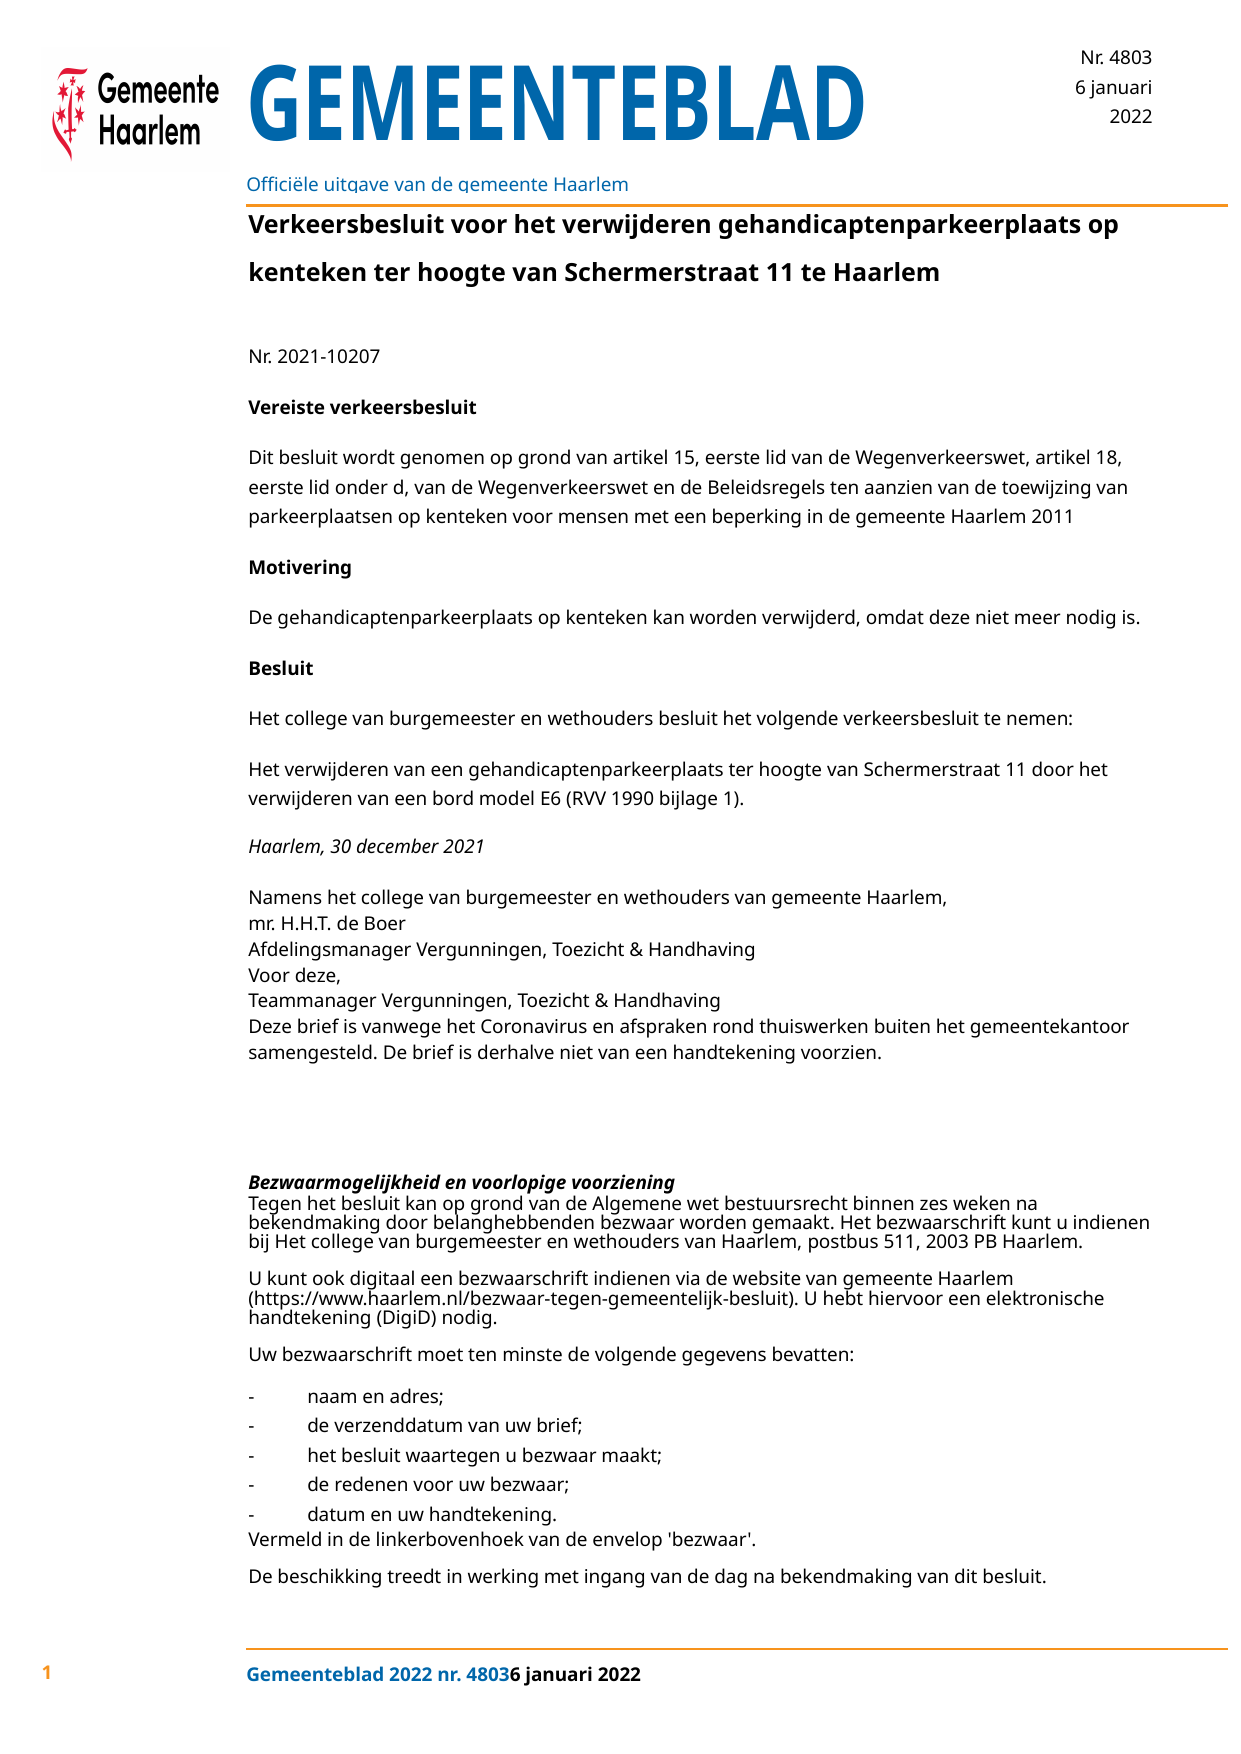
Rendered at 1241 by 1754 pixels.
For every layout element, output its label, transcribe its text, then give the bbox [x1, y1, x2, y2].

text Motivering [248, 554, 1152, 580]
text Voor deze, [248, 962, 1152, 987]
picture [41, 47, 231, 172]
text Vermeld in de linkerbovenhoek van de envelop 'bezwaar'. [248, 1531, 1152, 1550]
text mr. H.H.T. de Boer [248, 910, 1152, 936]
text U kunt ook digitaal een bezwaarschrift indienen via de website van gemeente Haarlem (https://www.haarlem.nl/bezwaar-tegen-gemeentelijk-besluit). U hebt hiervoor een elektronische handtekening (DigiD) nodig. [248, 1270, 1152, 1328]
text Teammanager Vergunningen, Toezicht & Handhaving [248, 987, 1152, 1013]
text Nr. 2021-10207 [248, 344, 1152, 369]
list datum en uw handtekening. [248, 1501, 1152, 1527]
text Het verwijderen van een gehandicaptenparkeerplaats ter hoogte van Schermerstraat 11 door het verwijderen van een bord model E6 (RVV 1990 bijlage 1). [248, 756, 1152, 811]
text Haarlem, 30 december 2021 [248, 833, 1152, 859]
text Namens het college van burgemeester en wethouders van gemeente Haarlem, [248, 884, 1152, 910]
text Deze brief is vanwege het Coronavirus en afspraken rond thuiswerken buiten het gemeentekantoor samengesteld. De brief is derhalve niet van een handtekening voorzien. [248, 1013, 1152, 1065]
text Tegen het besluit kan op grond van de Algemene wet bestuursrecht binnen zes weken na bekendmaking door belanghebbenden bezwaar worden gemaakt. Het bezwaarschrift kunt u indienen bij Het college van burgemeester en wethouders van Haarlem, postbus 511, 2003 PB Haarlem. [248, 1195, 1152, 1253]
text De beschikking treedt in werking met ingang van de dag na bekendmaking van dit besluit. [248, 1568, 1152, 1587]
text Uw bezwaarschrift moet ten minste de volgende gegevens bevatten: [248, 1346, 1152, 1365]
list de redenen voor uw bezwaar; [248, 1472, 1152, 1497]
text Besluit [248, 655, 1152, 681]
text De gehandicaptenparkeerplaats op kenteken kan worden verwijderd, omdat deze niet meer nodig is. [248, 604, 1152, 630]
list naam en adres; [248, 1383, 1152, 1408]
list het besluit waartegen u bezwaar maakt; [248, 1442, 1152, 1468]
text Het college van burgemeester en wethouders besluit het volgende verkeersbesluit te nemen: [248, 705, 1152, 731]
text Verkeersbesluit voor het verwijderen gehandicaptenparkeerplaats op kenteken ter hoogte van Schermerstraat 11 te Haarlem [248, 207, 1152, 288]
text Dit besluit wordt genomen op grond van artikel 15, eerste lid van de Wegenverkeerswet, artikel 18, eerste lid onder d, van de Wegenverkeerswet en de Beleidsregels ten aanzien van de toewijzing van parkeerplaatsen op kenteken voor mensen met een beperking in de gemeente Haarlem 2011 [248, 444, 1152, 529]
text Bezwaarmogelijkheid en voorlopige voorziening [248, 1169, 1152, 1195]
list de verzenddatum van uw brief; [248, 1412, 1152, 1438]
text Afdelingsmanager Vergunningen, Toezicht & Handhaving [248, 936, 1152, 962]
text Vereiste verkeersbesluit [248, 394, 1152, 420]
